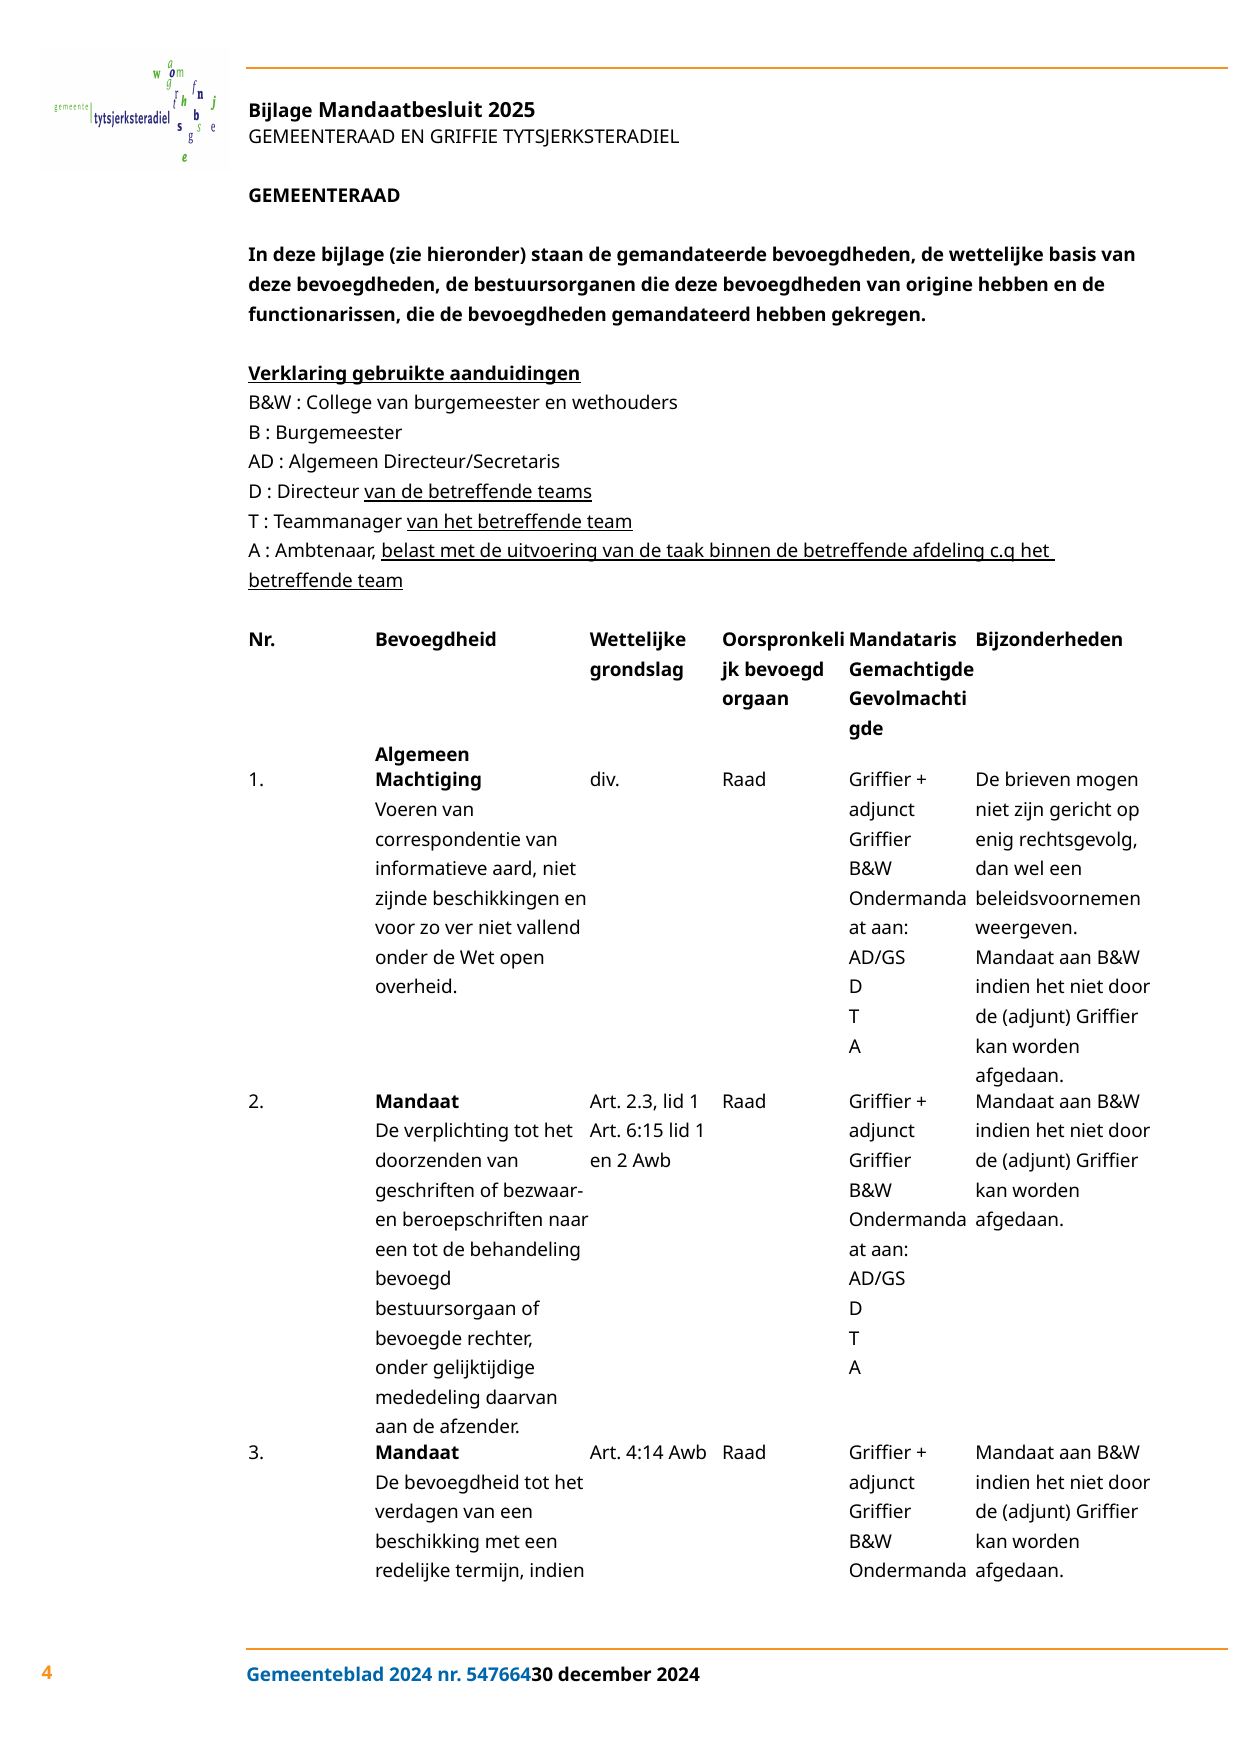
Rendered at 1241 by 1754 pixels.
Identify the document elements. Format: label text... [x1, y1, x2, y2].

text T : Teammanager van het betreffende team [248, 508, 1152, 534]
table_cell Art. 4:14 Awb [590, 1439, 722, 1583]
table_header Bevoegdheid [375, 626, 589, 741]
table_cell [849, 741, 975, 767]
table_cell Machtiging Voeren van correspondentie van informatieve aard, niet zijnde beschikkingen en voor zo ver niet vallend onder de Wet open overheid. [375, 767, 589, 1088]
table_cell 3. [248, 1439, 375, 1583]
table_cell Algemeen [375, 741, 589, 767]
table_cell Griffier + adjunct Griffier B&W Ondermanda [849, 1439, 975, 1583]
table_cell Raad [722, 767, 848, 1088]
table_cell De brieven mogen niet zijn gericht op enig rechtsgevolg, dan wel een beleidsvoornemen weergeven. Mandaat aan B&W indien het niet door de (adjunt) Griffier kan worden afgedaan. [975, 767, 1152, 1088]
text B&W : College van burgemeester en wethouders [248, 389, 1152, 415]
text GEMEENTERAAD [248, 182, 1152, 208]
table_cell Griffier + adjunct Griffier B&W Ondermandaat aan: AD/GS D T A [849, 1088, 975, 1439]
picture [41, 47, 231, 172]
table_header Wettelijke grondslag [590, 626, 722, 741]
text AD : Algemeen Directeur/Secretaris [248, 449, 1152, 474]
table_cell Mandaat aan B&W indien het niet door de (adjunt) Griffier kan worden afgedaan. [975, 1439, 1152, 1583]
table_cell [722, 741, 848, 767]
table_cell Raad [722, 1439, 848, 1583]
table_cell Mandaat De bevoegdheid tot het verdagen van een beschikking met een redelijke termijn, indien [375, 1439, 589, 1583]
text Bijlage Mandaatbesluit 2025 [248, 95, 1152, 123]
table_cell Mandaat aan B&W indien het niet door de (adjunt) Griffier kan worden afgedaan. [975, 1088, 1152, 1439]
text D : Directeur van de betreffende teams [248, 478, 1152, 504]
table_cell Griffier + adjunct Griffier B&W Ondermandaat aan: AD/GS D T A [849, 767, 975, 1088]
table_cell div. [590, 767, 722, 1088]
text A : Ambtenaar, belast met de uitvoering van de taak binnen de betreffende afdeling c.q het betreffende team [248, 537, 1152, 593]
table_cell 1. [248, 767, 375, 1088]
table_cell Raad [722, 1088, 848, 1439]
table_cell 2. [248, 1088, 375, 1439]
text In deze bijlage (zie hieronder) staan de gemandateerde bevoegdheden, de wettelijke basis van deze bevoegdheden, de bestuursorganen die deze bevoegdheden van origine hebben en de functionarissen, die de bevoegdheden gemandateerd hebben gekregen. [248, 242, 1152, 327]
text Verklaring gebruikte aanduidingen [248, 360, 1152, 386]
text B : Burgemeester [248, 419, 1152, 445]
table_cell [590, 741, 722, 767]
text GEMEENTERAAD EN GRIFFIE TYTSJERKSTERADIEL [248, 123, 1152, 149]
table_cell [975, 741, 1152, 767]
table_cell Art. 2.3, lid 1 Art. 6:15 lid 1 en 2 Awb [590, 1088, 722, 1439]
table_cell Mandaat De verplichting tot het doorzenden van geschriften of bezwaar- en beroepschriften naar een tot de behandeling bevoegd bestuursorgaan of bevoegde rechter, onder gelijktijdige mededeling daarvan aan de afzender. [375, 1088, 589, 1439]
table_header Oorspronkelijk bevoegd orgaan [722, 626, 848, 741]
table_header Nr. [248, 626, 375, 741]
table_cell [248, 741, 375, 767]
table_header Bijzonderheden [975, 626, 1152, 741]
table_header Mandataris Gemachtigde Gevolmachtigde [849, 626, 975, 741]
